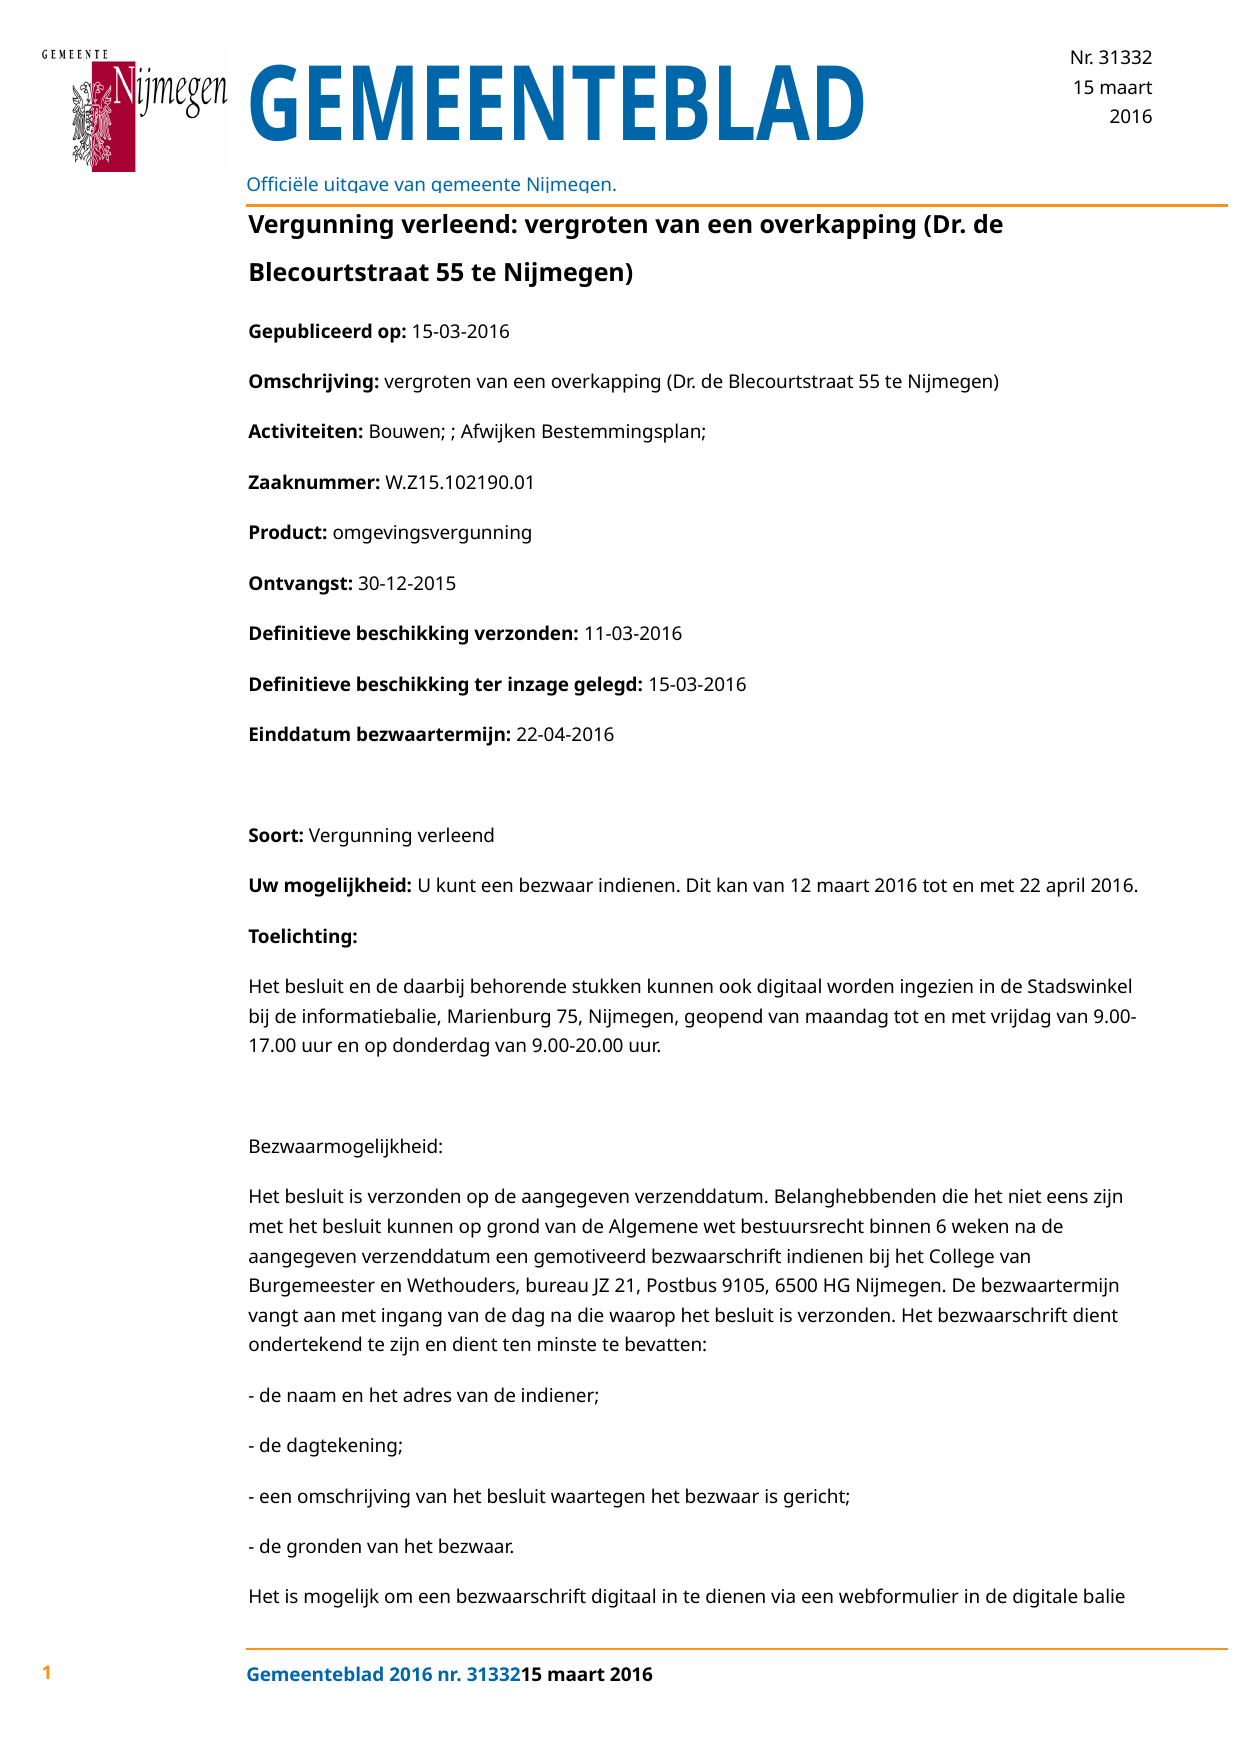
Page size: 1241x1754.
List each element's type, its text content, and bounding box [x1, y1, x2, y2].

text Vergunning verleend: vergroten van een overkapping (Dr. de Blecourtstraat 55 te Nijmegen) [248, 207, 1152, 288]
text Bezwaarmogelijkheid: [248, 1133, 1152, 1159]
text Definitieve beschikking verzonden: 11-03-2016 [248, 620, 1152, 646]
text Einddatum bezwaartermijn: 22-04-2016 [248, 721, 1152, 747]
text Uw mogelijkheid: U kunt een bezwaar indienen. Dit kan van 12 maart 2016 tot en met 22 april 2016. [248, 872, 1152, 898]
text Definitieve beschikking ter inzage gelegd: 15-03-2016 [248, 671, 1152, 697]
text Activiteiten: Bouwen; ; Afwijken Bestemmingsplan; [248, 419, 1152, 444]
text - een omschrijving van het besluit waartegen het bezwaar is gericht; [248, 1483, 1152, 1509]
text Het besluit en de daarbij behorende stukken kunnen ook digitaal worden ingezien in de Stadswinkel bij de informatiebalie, Marienburg 75, Nijmegen, geopend van maandag tot en met vrijdag van 9.00-17.00 uur en op donderdag van 9.00-20.00 uur. [248, 973, 1152, 1058]
picture [41, 47, 231, 172]
text Ontvangst: 30-12-2015 [248, 570, 1152, 596]
text Product: omgevingsvergunning [248, 519, 1152, 545]
text Gepubliceerd op: 15-03-2016 [248, 318, 1152, 344]
text - de gronden van het bezwaar. [248, 1533, 1152, 1559]
text Omschrijving: vergroten van een overkapping (Dr. de Blecourtstraat 55 te Nijmegen) [248, 368, 1152, 394]
text - de dagtekening; [248, 1432, 1152, 1458]
text Het is mogelijk om een bezwaarschrift digitaal in te dienen via een webformulier in de digitale balie [248, 1584, 1152, 1609]
text - de naam en het adres van de indiener; [248, 1382, 1152, 1408]
text Soort: Vergunning verleend [248, 822, 1152, 848]
text Het besluit is verzonden op de aangegeven verzenddatum. Belanghebbenden die het niet eens zijn met het besluit kunnen op grond van de Algemene wet bestuursrecht binnen 6 weken na de aangegeven verzenddatum een gemotiveerd bezwaarschrift indienen bij het College van Burgemeester en Wethouders, bureau JZ 21, Postbus 9105, 6500 HG Nijmegen. De bezwaartermijn vangt aan met ingang van de dag na die waarop het besluit is verzonden. Het bezwaarschrift dient ondertekend te zijn en dient ten minste te bevatten: [248, 1184, 1152, 1357]
text Zaaknummer: W.Z15.102190.01 [248, 469, 1152, 495]
text Toelichting: [248, 923, 1152, 949]
